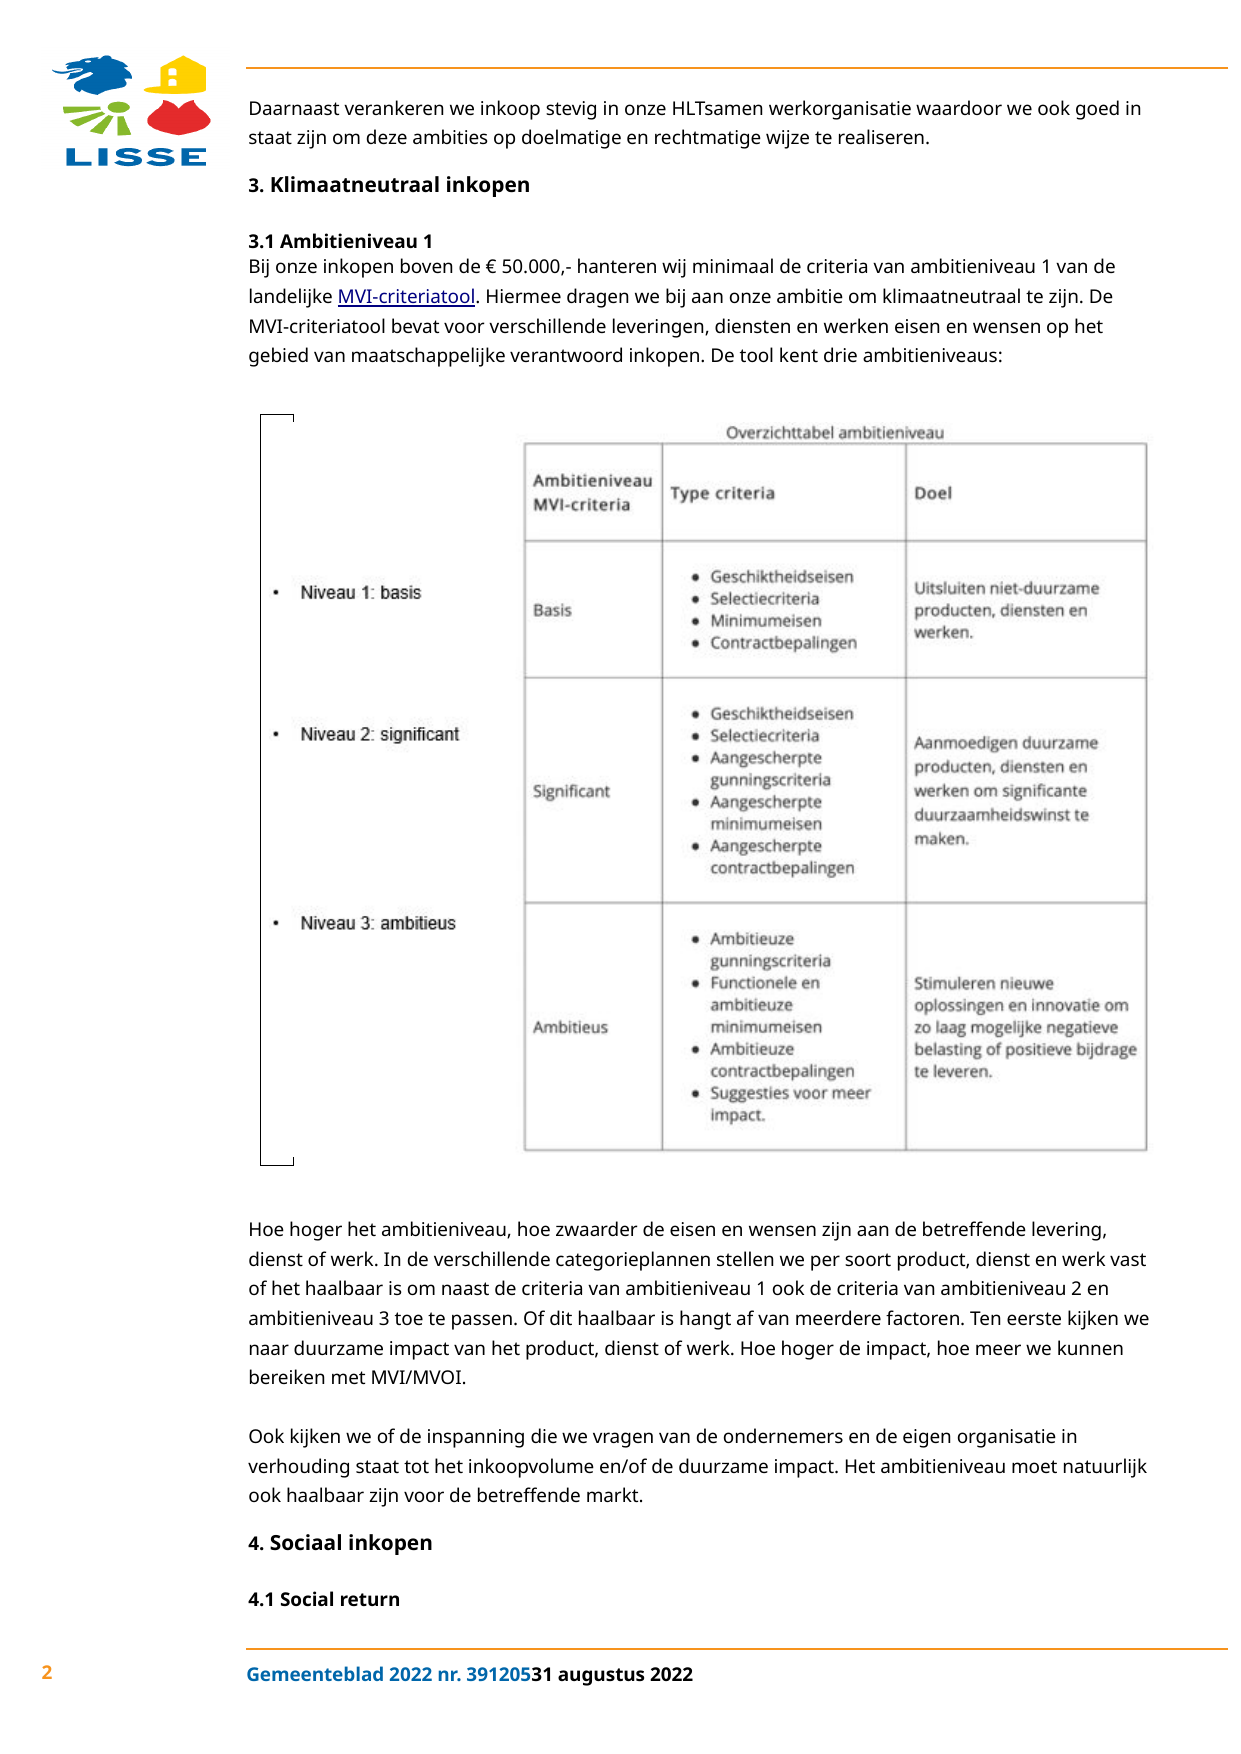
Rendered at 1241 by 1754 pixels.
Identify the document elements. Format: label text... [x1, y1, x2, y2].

text Ook kijken we of de inspanning die we vragen van de ondernemers en de eigen organisatie in verhouding staat tot het inkoopvolume en/of de duurzame impact. Het ambitieniveau moet natuurlijk ook haalbaar zijn voor de betreffende markt. [248, 1423, 1152, 1508]
picture [268, 422, 1155, 1157]
text 3. Klimaatneutraal inkopen [248, 170, 1152, 198]
text Bij onze inkopen boven de € 50.000,- hanteren wij minimaal de criteria van ambitieniveau 1 van de landelijke MVI-criteriatool. Hiermee dragen we bij aan onze ambitie om klimaatneutraal te zijn. De MVI-criteriatool bevat voor verschillende leveringen, diensten en werken eisen en wensen op het gebied van maatschappelijke verantwoord inkopen. De tool kent drie ambitieniveaus: [248, 254, 1152, 368]
text Hoe hoger het ambitieniveau, hoe zwaarder de eisen en wensen zijn aan de betreffende levering, dienst of werk. In de verschillende categorieplannen stellen we per soort product, dienst en werk vast of het haalbaar is om naast de criteria van ambitieniveau 1 ook de criteria van ambitieniveau 2 en ambitieni­veau 3 toe te passen. Of dit haalbaar is hangt af van meerdere factoren. Ten eerste kijken we naar duurzame impact van het product, dienst of werk. Hoe hoger de impact, hoe meer we kunnen bereiken met MVI/MVOI. [248, 1216, 1152, 1390]
text 4.1 Social return [248, 1586, 1152, 1612]
picture [41, 47, 231, 172]
text Daarnaast verankeren we inkoop stevig in onze HLTsamen werkorganisatie waardoor we ook goed in staat zijn om deze ambities op doelmatige en rechtmatige wijze te realiseren. [248, 95, 1152, 150]
text 4. Sociaal inkopen [248, 1528, 1152, 1557]
text 3.1 Ambitieniveau 1 [248, 228, 1152, 254]
